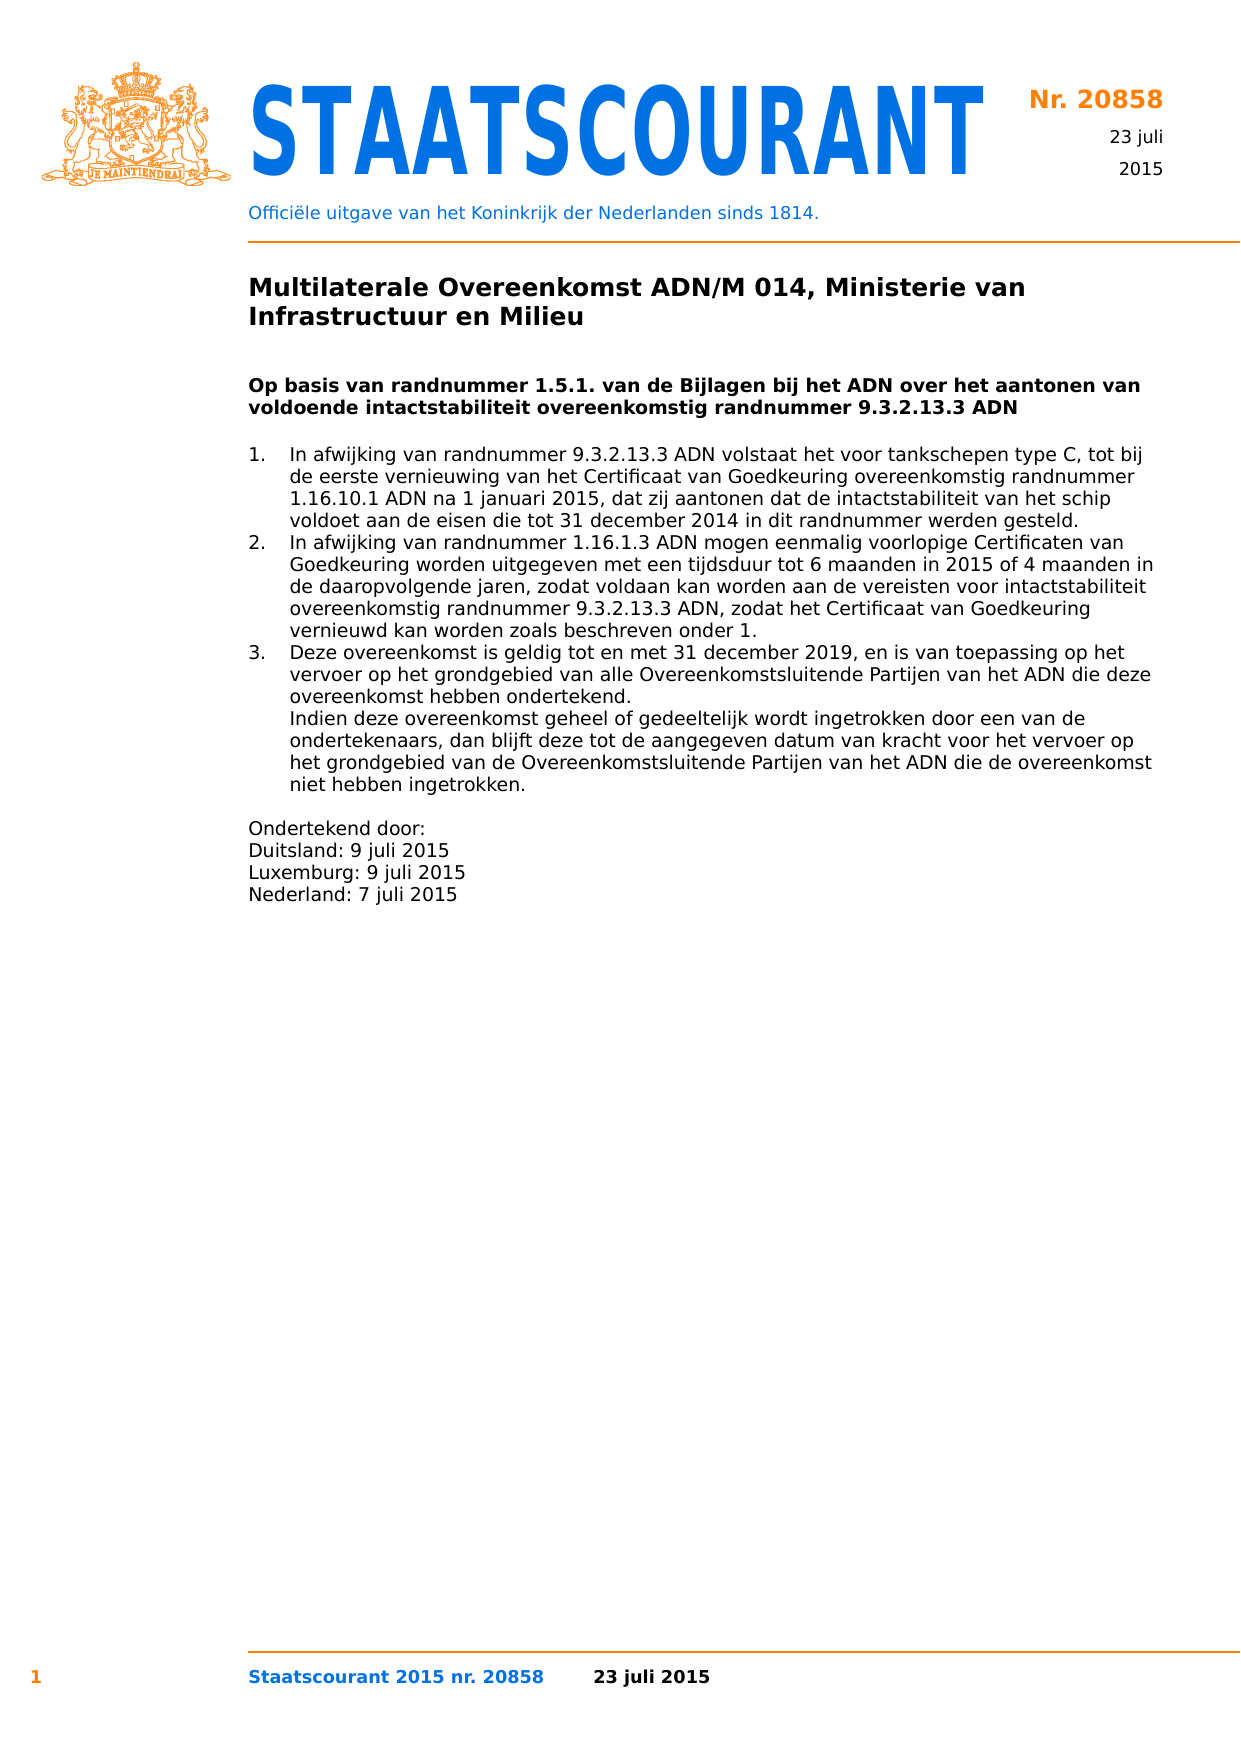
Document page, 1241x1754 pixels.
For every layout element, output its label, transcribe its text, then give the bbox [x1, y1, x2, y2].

picture [41, 62, 231, 186]
text 2. In afwijking van randnummer 1.16.1.3 ADN mogen eenmalig voorlopige Certificaten van Goedkeuring worden uitgegeven met een tijdsduur tot 6 maanden in 2015 of 4 maanden in de daaropvolgende jaren, zodat voldaan kan worden aan de vereisten voor intactstabiliteit overeenkomstig randnummer 9.3.2.13.3 ADN, zodat het Certificaat van Goedkeuring vernieuwd kan worden zoals beschreven onder 1. [248, 532, 1163, 642]
text Duitsland: 9 juli 2015 [248, 839, 1163, 862]
text Indien deze overeenkomst geheel of gedeeltelijk wordt ingetrokken door een van de ondertekenaars, dan blijft deze tot de aangegeven datum van kracht voor het vervoer op het grondgebied van de Overeenkomstsluitende Partijen van het ADN die de overeenkomst niet hebben ingetrokken. [289, 708, 1163, 796]
table_cell Officiële uitgave van het Koninkrijk der Nederlanden sinds 1814. [248, 203, 1240, 241]
table_header Nr. 20858 [998, 62, 1240, 121]
table_cell 23 juli [998, 121, 1240, 153]
subtitle Multilaterale Overeenkomst ADN/M 014, Ministerie van Infrastructuur en Milieu [248, 273, 1163, 331]
text Nederland: 7 juli 2015 [248, 883, 1163, 906]
table_cell 2015 [998, 153, 1240, 203]
text Luxemburg: 9 juli 2015 [248, 862, 1163, 883]
text 1. In afwijking van randnummer 9.3.2.13.3 ADN volstaat het voor tankschepen type C, tot bij de eerste vernieuwing van het Certificaat van Goedkeuring overeenkomstig randnummer 1.16.10.1 ADN na 1 januari 2015, dat zij aantonen dat de intactstabiliteit van het schip voldoet aan de eisen die tot 31 december 2014 in dit randnummer werden gesteld. [248, 444, 1163, 532]
text 3. Deze overeenkomst is geldig tot en met 31 december 2019, en is van toepassing op het vervoer op het grondgebied van alle Overeenkomstsluitende Partijen van het ADN die deze overeenkomst hebben ondertekend. [248, 642, 1163, 708]
table_header [25, 62, 248, 241]
text Ondertekend door: [248, 818, 1163, 839]
subtitle Op basis van randnummer 1.5.1. van de Bijlagen bij het ADN over het aantonen van voldoende intactstabiliteit overeenkomstig randnummer 9.3.2.13.3 ADN [248, 375, 1163, 419]
table_header STAATSCOURANT [248, 62, 998, 203]
